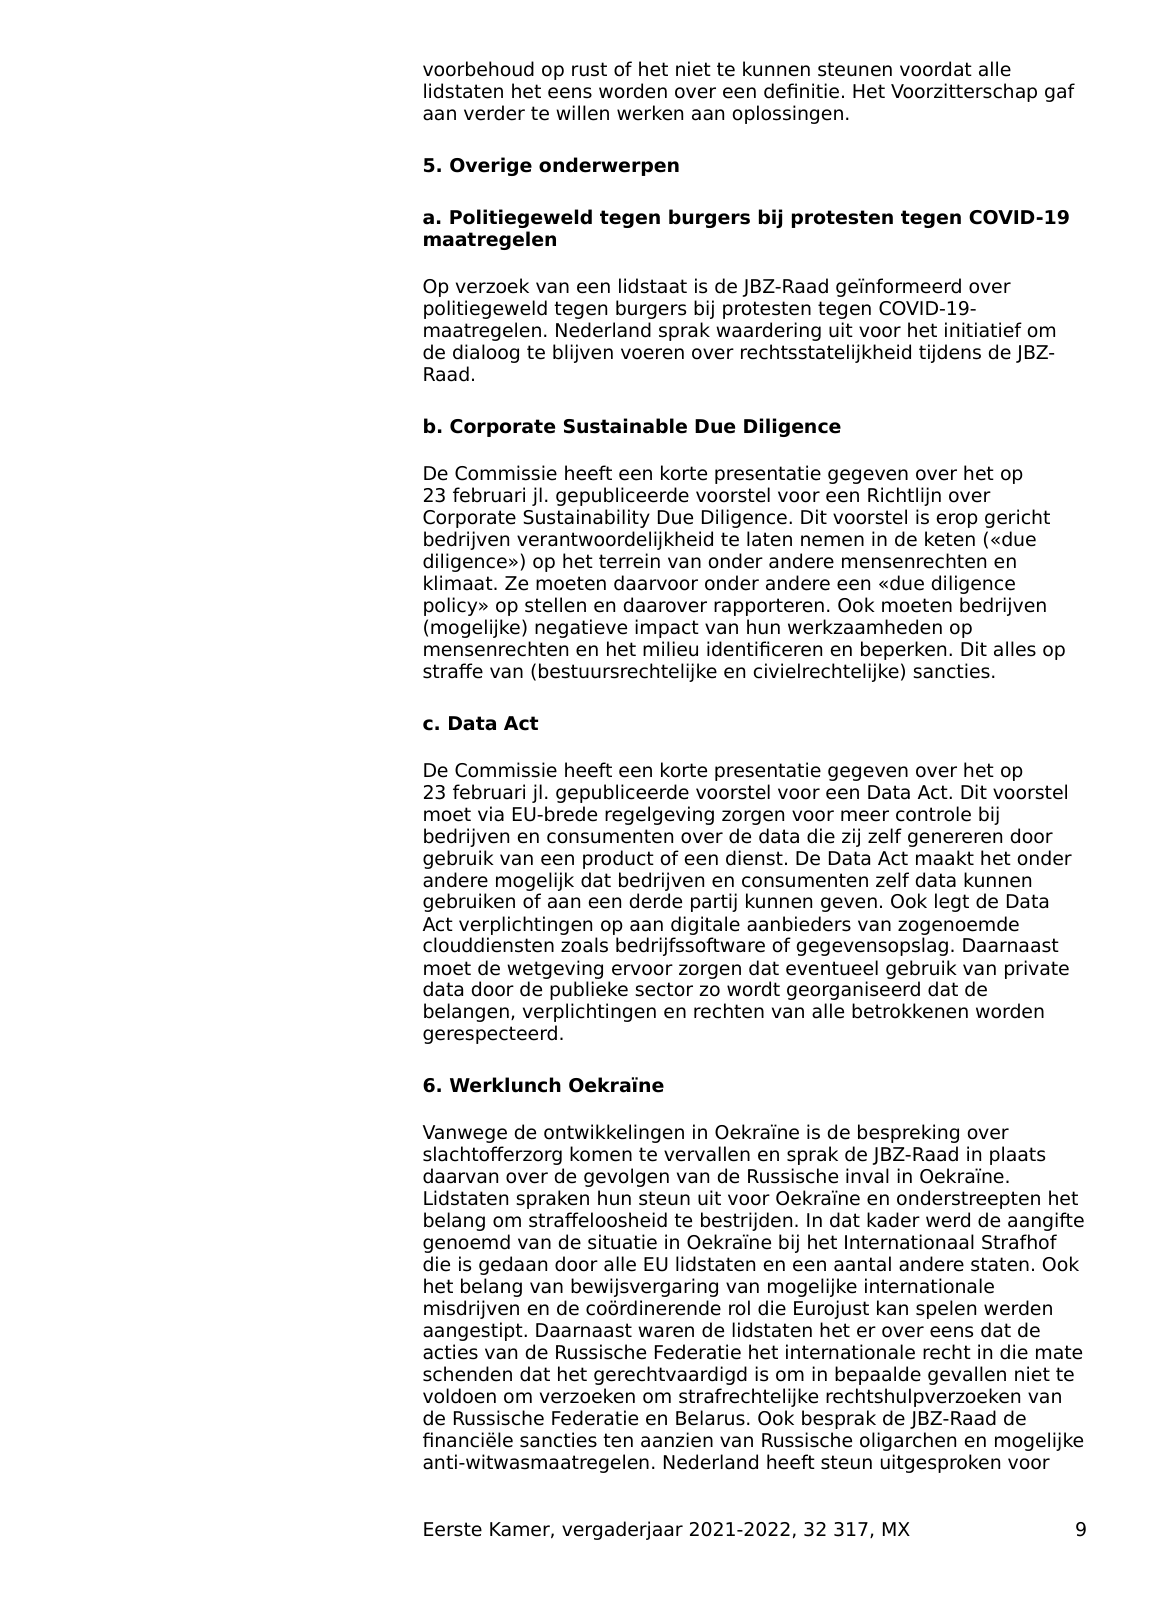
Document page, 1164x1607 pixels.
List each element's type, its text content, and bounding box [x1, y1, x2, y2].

subtitle a. Politiegeweld tegen burgers bij protesten tegen COVID-19 maatregelen [422, 207, 1087, 251]
text De Commissie heeft een korte presentatie gegeven over het op 23 februari jl. gepubliceerde voorstel voor een Data Act. Dit voorstel moet via EU-brede regelgeving zorgen voor meer controle bij bedrijven en consumenten over de data die zij zelf genereren door gebruik van een product of een dienst. De Data Act maakt het onder andere mogelijk dat bedrijven en consumenten zelf data kunnen gebruiken of aan een derde partij kunnen geven. Ook legt de Data Act verplichtingen op aan digitale aanbieders van zogenoemde clouddiensten zoals bedrijfssoftware of gegevensopslag. Daarnaast moet de wetgeving ervoor zorgen dat eventueel gebruik van private data door de publieke sector zo wordt georganiseerd dat de belangen, verplichtingen en rechten van alle betrokkenen worden gerespecteerd. [422, 759, 1087, 1045]
text De Commissie heeft een korte presentatie gegeven over het op 23 februari jl. gepubliceerde voorstel voor een Richtlijn over Corporate Sustainability Due Diligence. Dit voorstel is erop gericht bedrijven verantwoordelijkheid te laten nemen in de keten («due diligence») op het terrein van onder andere mensenrechten en klimaat. Ze moeten daarvoor onder andere een «due diligence policy» op stellen en daarover rapporteren. Ook moeten bedrijven (mogelijke) negatieve impact van hun werkzaamheden op mensenrechten en het milieu identificeren en beperken. Dit alles op straffe van (bestuursrechtelijke en civielrechtelijke) sancties. [422, 463, 1087, 683]
subtitle 6. Werklunch Oekraïne [422, 1075, 1087, 1097]
text voorbehoud op rust of het niet te kunnen steunen voordat alle lidstaten het eens worden over een definitie. Het Voorzitterschap gaf aan verder te willen werken aan oplossingen. [422, 59, 1087, 125]
subtitle b. Corporate Sustainable Due Diligence [422, 416, 1087, 438]
text Op verzoek van een lidstaat is de JBZ-Raad geïnformeerd over politiegeweld tegen burgers bij protesten tegen COVID-19-maatregelen. Nederland sprak waardering uit voor het initiatief om de dialoog te blijven voeren over rechtsstatelijkheid tijdens de JBZ-Raad. [422, 276, 1087, 386]
subtitle c. Data Act [422, 713, 1087, 734]
text Vanwege de ontwikkelingen in Oekraïne is de bespreking over slachtofferzorg komen te vervallen en sprak de JBZ-Raad in plaats daarvan over de gevolgen van de Russische inval in Oekraïne. Lidstaten spraken hun steun uit voor Oekraïne en onderstreepten het belang om straffeloosheid te bestrijden. In dat kader werd de aangifte genoemd van de situatie in Oekraïne bij het Internationaal Strafhof die is gedaan door alle EU lidstaten en een aantal andere staten. Ook het belang van bewijsvergaring van mogelijke internationale misdrijven en de coördinerende rol die Eurojust kan spelen werden aangestipt. Daarnaast waren de lidstaten het er over eens dat de acties van de Russische Federatie het internationale recht in die mate schenden dat het gerechtvaardigd is om in bepaalde gevallen niet te voldoen om verzoeken om strafrechtelijke rechtshulpverzoeken van de Russische Federatie en Belarus. Ook besprak de JBZ-Raad de financiële sancties ten aanzien van Russische oligarchen en mogelijke anti-witwasmaatregelen. Nederland heeft steun uitgesproken voor [422, 1122, 1087, 1474]
subtitle 5. Overige onderwerpen [422, 155, 1087, 177]
